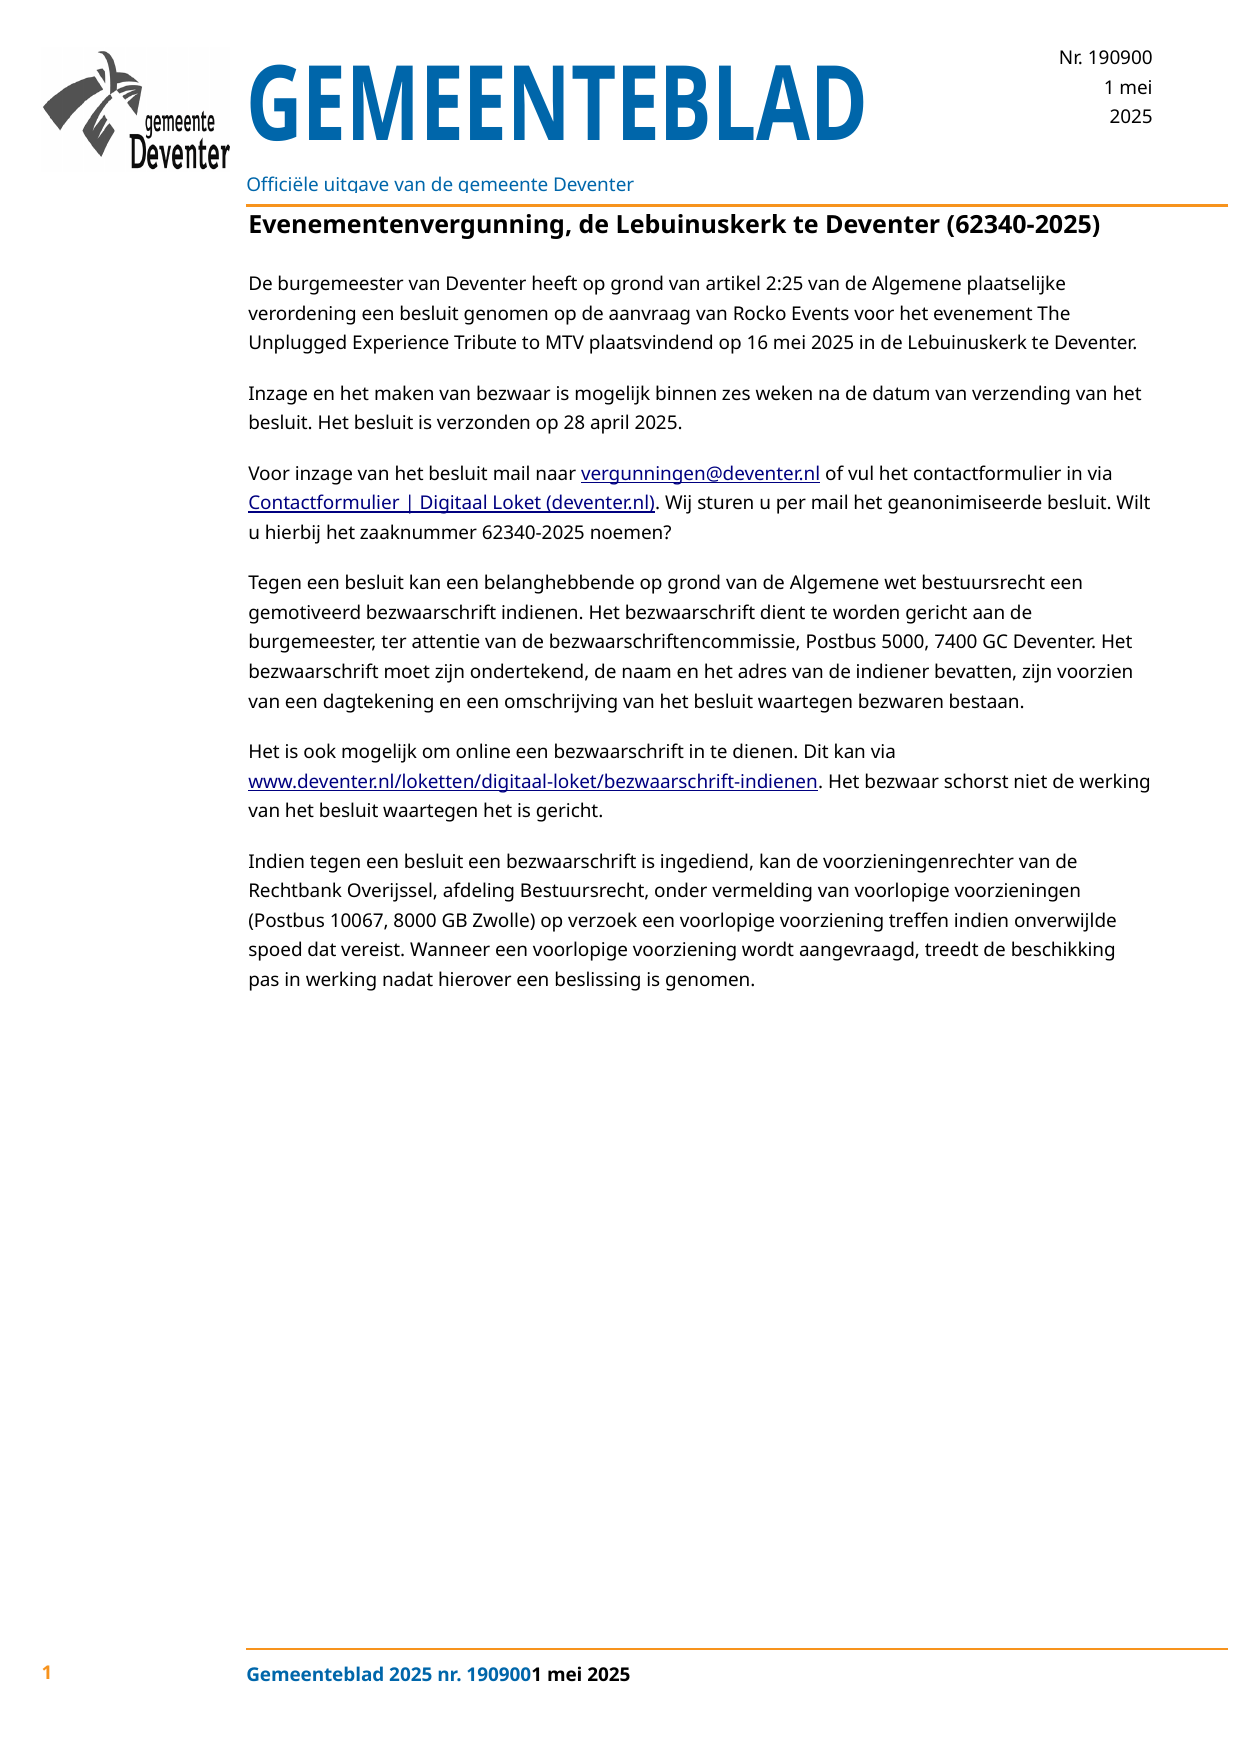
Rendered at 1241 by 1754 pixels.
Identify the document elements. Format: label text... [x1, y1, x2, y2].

text Het is ook mogelijk om online een bezwaarschrift in te dienen. Dit kan via www.deventer.nl/loketten/digitaal-loket/bezwaarschrift-indienen. Het bezwaar schorst niet de werking van het besluit waartegen het is gericht. [248, 738, 1152, 823]
text Indien tegen een besluit een bezwaarschrift is ingediend, kan de voorzieningenrechter van de Rechtbank Overijssel, afdeling Bestuursrecht, onder vermelding van voorlopige voorzieningen (Postbus 10067, 8000 GB Zwolle) op verzoek een voorlopige voorziening treffen indien onverwijlde spoed dat vereist. Wanneer een voorlopige voorziening wordt aangevraagd, treedt de beschikking pas in werking nadat hierover een beslissing is genomen. [248, 848, 1152, 992]
text Inzage en het maken van bezwaar is mogelijk binnen zes weken na de datum van verzending van het besluit. Het besluit is verzonden op 28 april 2025. [248, 380, 1152, 435]
text Tegen een besluit kan een belanghebbende op grond van de Algemene wet bestuursrecht een gemotiveerd bezwaarschrift indienen. Het bezwaarschrift dient te worden gericht aan de burgemeester, ter attentie van de bezwaarschriftencommissie, Postbus 5000, 7400 GC Deventer. Het bezwaarschrift moet zijn ondertekend, de naam en het adres van de indiener bevatten, zijn voorzien van een dagtekening en een omschrijving van het besluit waartegen bezwaren bestaan. [248, 569, 1152, 713]
picture [41, 47, 231, 172]
text De burgemeester van Deventer heeft op grond van artikel 2:25 van de Algemene plaatselijke verordening een besluit genomen op de aanvraag van Rocko Events voor het evenement The Unplugged Experience Tribute to MTV plaatsvindend op 16 mei 2025 in de Lebuinuskerk te Deventer. [248, 270, 1152, 355]
text Evenementenvergunning, de Lebuinuskerk te Deventer (62340-2025) [248, 207, 1152, 241]
text Voor inzage van het besluit mail naar vergunningen@deventer.nl of vul het contactformulier in via Contactformulier | Digitaal Loket (deventer.nl). Wij sturen u per mail het geanonimiseerde besluit. Wilt u hierbij het zaaknummer 62340-2025 noemen? [248, 460, 1152, 545]
